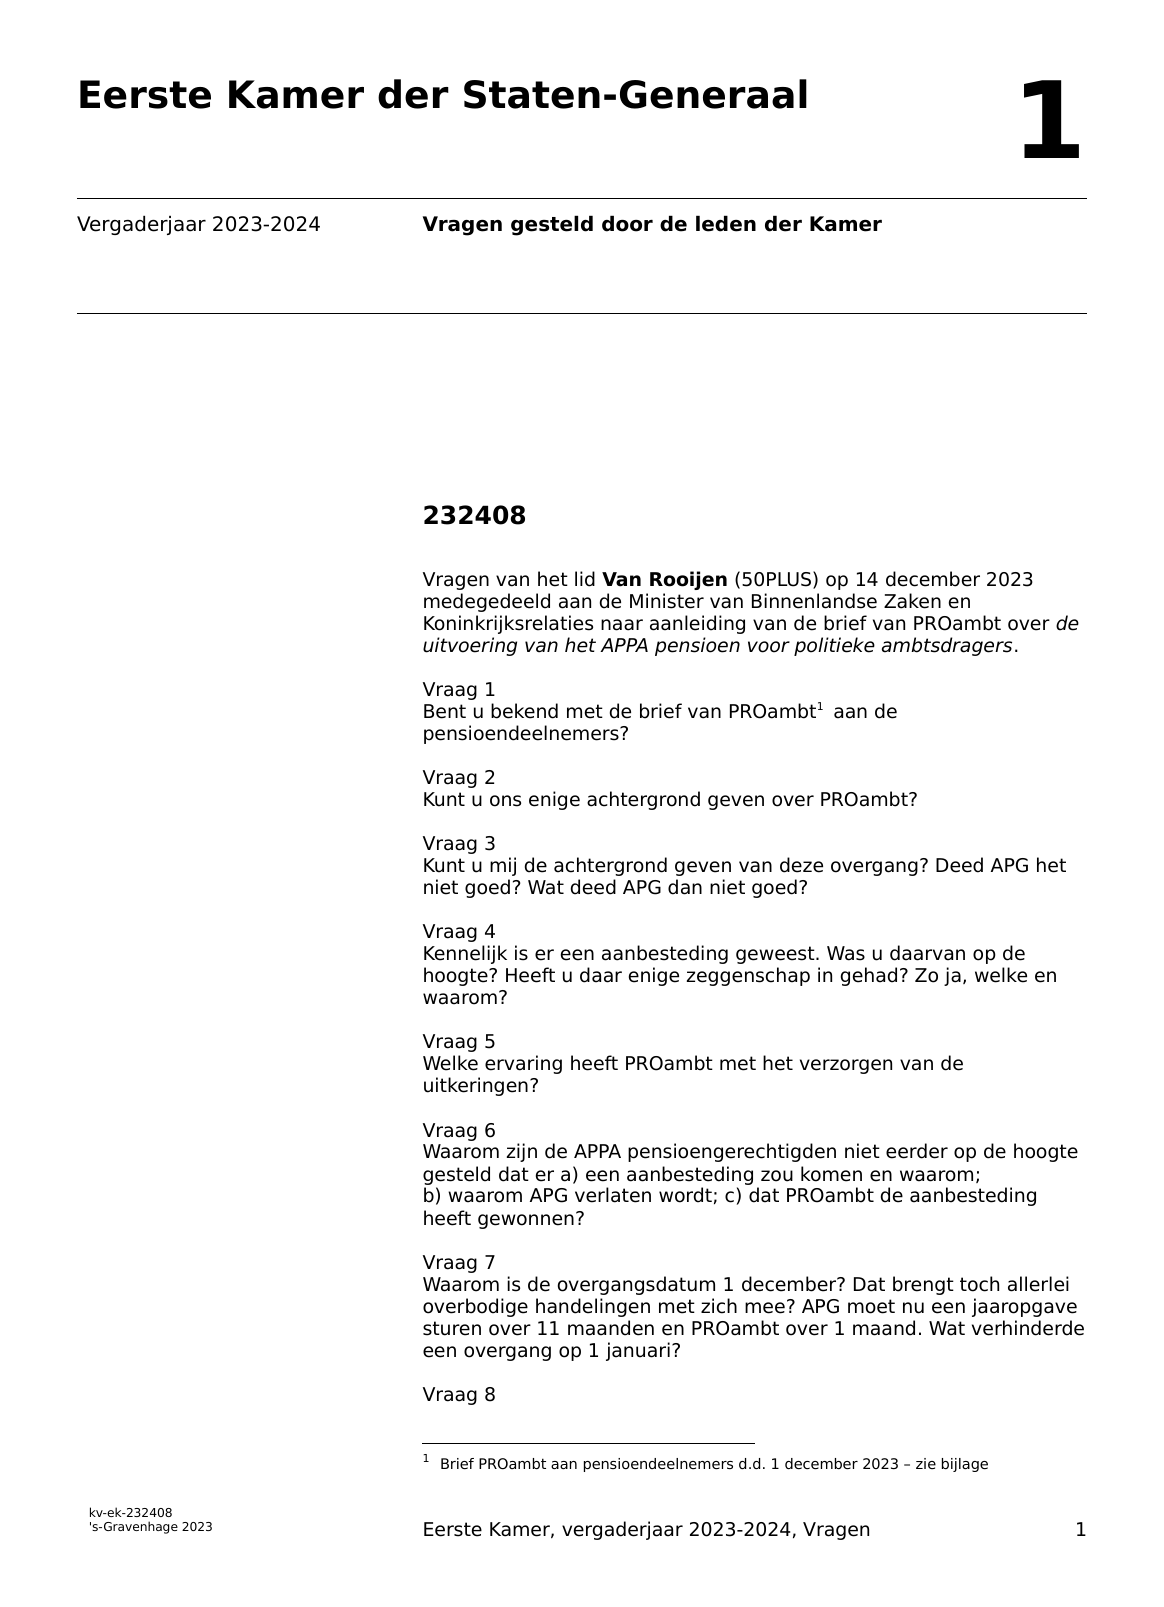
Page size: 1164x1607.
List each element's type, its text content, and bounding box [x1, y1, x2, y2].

text Vraag 7 [422, 1252, 1087, 1273]
text Brief PROambt aan pensioendeelnemers d.d. 1 december 2023 – zie bijlage [422, 1452, 1087, 1474]
text Vraag 3 [422, 833, 1087, 855]
table_header Eerste Kamer der Staten-Generaal [77, 59, 886, 198]
text Waarom zijn de APPA pensioengerechtigden niet eerder op de hoogte gesteld dat er a) een aanbesteding zou komen en waarom; b) waarom APG verlaten wordt; c) dat PROambt de aanbesteding heeft gewonnen? [422, 1141, 1087, 1229]
table_cell Vragen gesteld door de leden der Kamer [422, 199, 1087, 313]
text kv-ek-232408 [88, 1506, 323, 1520]
text 's-Gravenhage 2023 [88, 1520, 323, 1534]
text Vraag 2 [422, 767, 1087, 789]
text Vraag 6 [422, 1119, 1087, 1141]
text Waarom is de overgangsdatum 1 december? Dat brengt toch allerlei overbodige handelingen met zich mee? APG moet nu een jaaropgave sturen over 11 maanden en PROambt over 1 maand. Wat verhinderde een overgang op 1 januari? [422, 1273, 1087, 1361]
table_header 1 [886, 59, 1087, 198]
text Kunt u ons enige achtergrond geven over PROambt? [422, 789, 1087, 811]
table_cell Vergaderjaar 2023-2024 [77, 199, 422, 313]
text Vraag 5 [422, 1031, 1087, 1053]
text Welke ervaring heeft PROambt met het verzorgen van de uitkeringen? [422, 1053, 1087, 1097]
text Bent u bekend met de brief van PROambt aan de pensioendeelnemers? [422, 701, 1087, 745]
text 232408 [422, 501, 1087, 531]
text Vraag 8 [422, 1384, 1087, 1406]
text Vragen van het lid Van Rooijen (50PLUS) op 14 december 2023 medegedeeld aan de Minister van Binnenlandse Zaken en Koninkrijksrelaties naar aanleiding van de brief van PROambt over de uitvoering van het APPA pensioen voor politieke ambtsdragers. [422, 569, 1087, 657]
text Kennelijk is er een aanbesteding geweest. Was u daarvan op de hoogte? Heeft u daar enige zeggenschap in gehad? Zo ja, welke en waarom? [422, 943, 1087, 1009]
text Kunt u mij de achtergrond geven van deze overgang? Deed APG het niet goed? Wat deed APG dan niet goed? [422, 855, 1087, 899]
text Vraag 1 [422, 679, 1087, 701]
text Vraag 4 [422, 921, 1087, 943]
